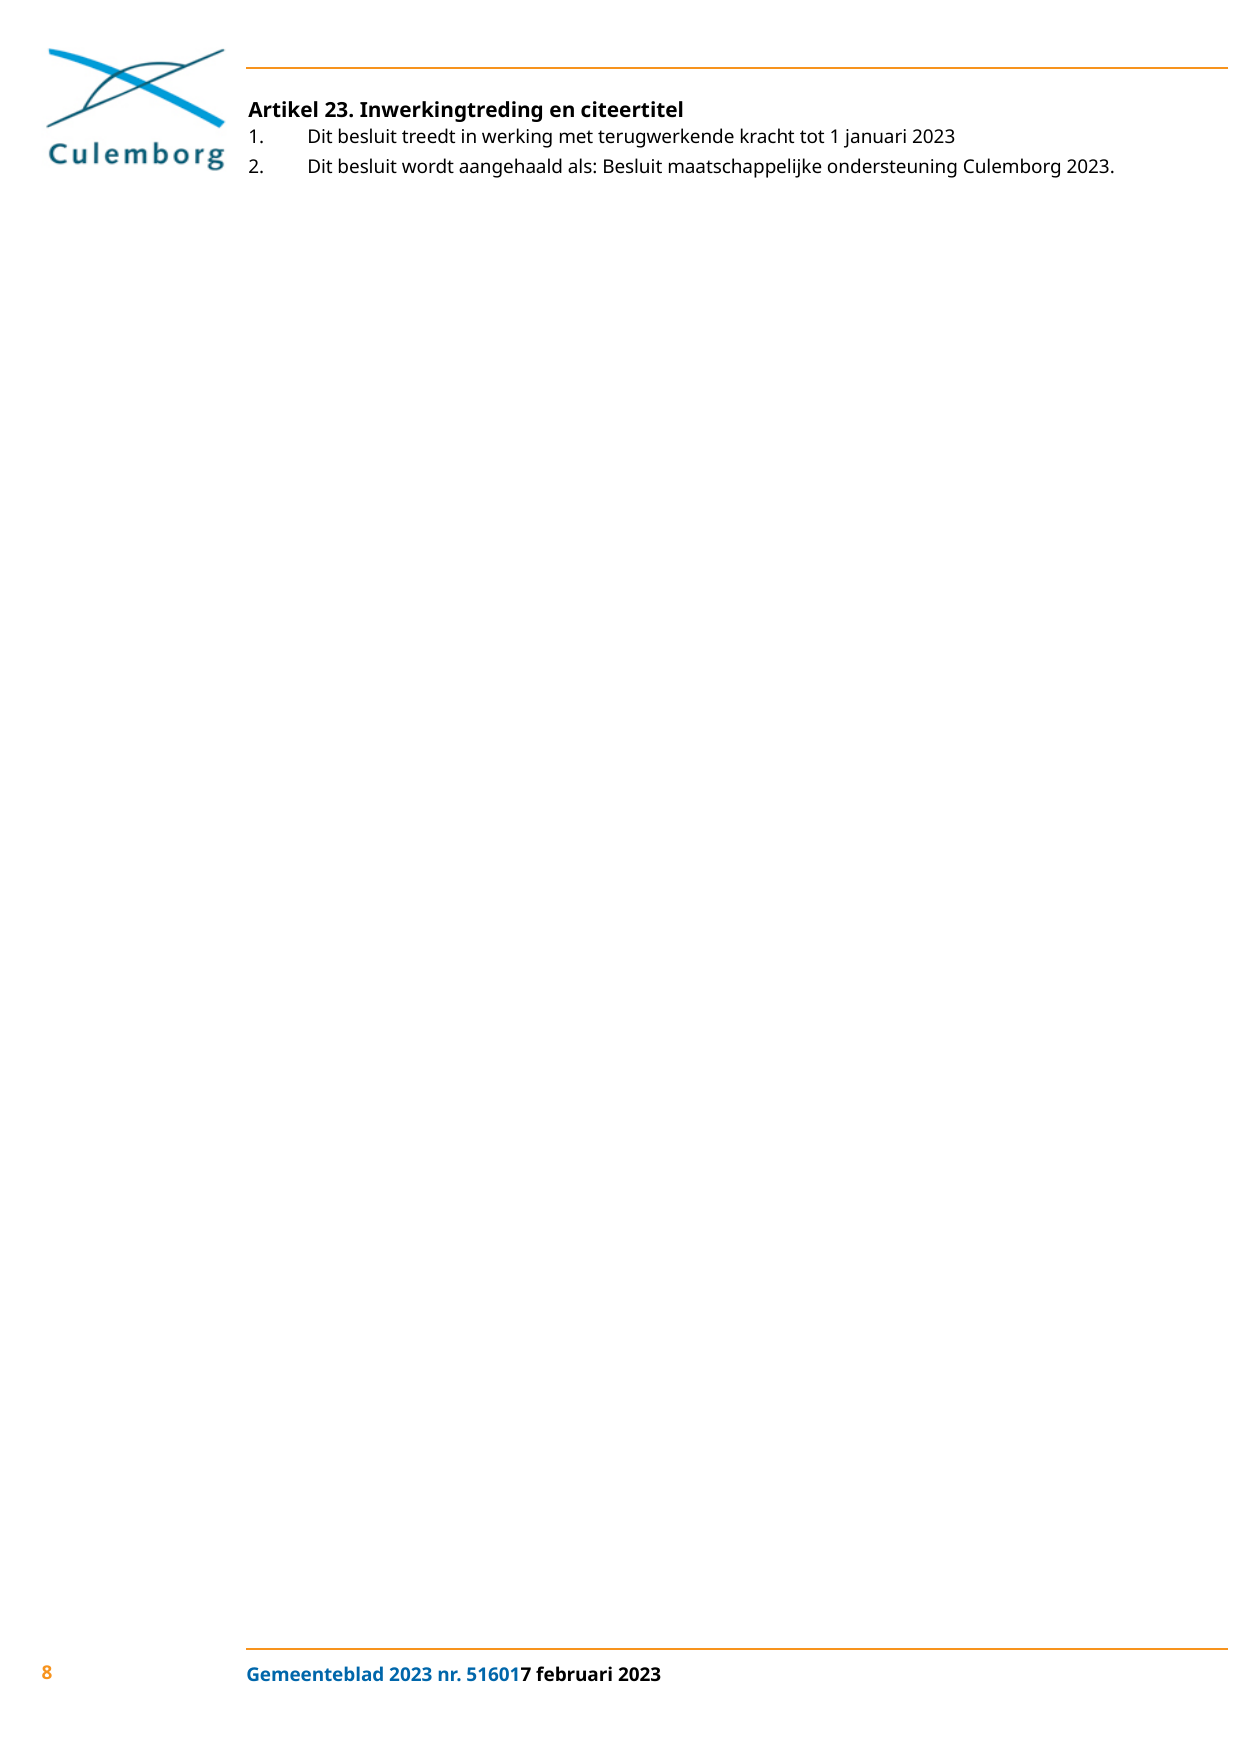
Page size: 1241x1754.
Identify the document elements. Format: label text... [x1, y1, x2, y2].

list Dit besluit treedt in werking met terugwerkende kracht tot 1 januari 2023 [248, 123, 1152, 149]
list Dit besluit wordt aangehaald als: Besluit maatschappelijke ondersteuning Culemborg 2023. [248, 153, 1152, 178]
text Artikel 23. Inwerkingtreding en citeertitel [248, 95, 1152, 123]
picture [41, 47, 231, 172]
